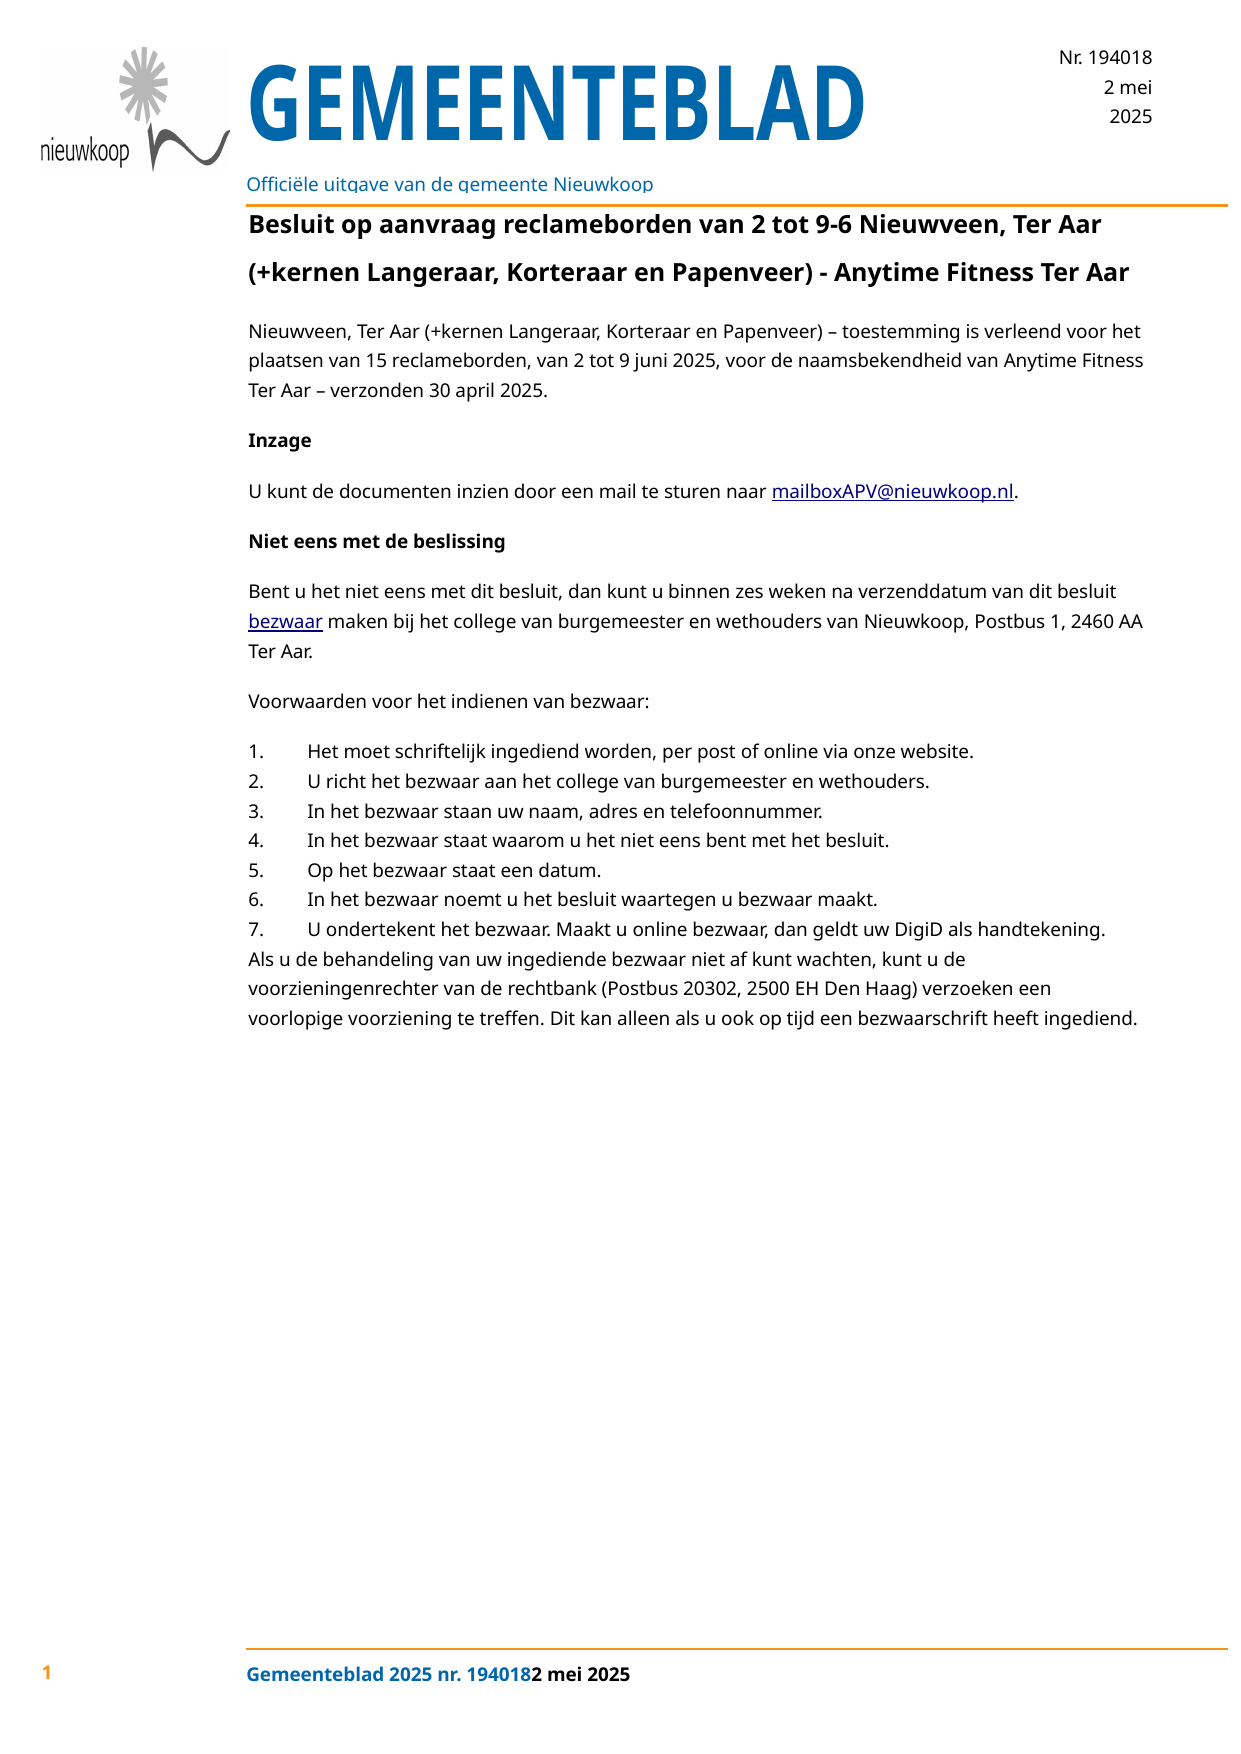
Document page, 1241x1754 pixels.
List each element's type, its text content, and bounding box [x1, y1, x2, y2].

list U richt het bezwaar aan het college van burgemeester en wethouders. [248, 768, 1152, 794]
text Nieuwveen, Ter Aar (+kernen Langeraar, Korteraar en Papenveer) – toestemming is verleend voor het plaatsen van 15 reclameborden, van 2 tot 9 juni 2025, voor de naamsbekendheid van Anytime Fitness Ter Aar – verzonden 30 april 2025. [248, 318, 1152, 403]
text Voorwaarden voor het indienen van bezwaar: [248, 688, 1152, 714]
list In het bezwaar staat waarom u het niet eens bent met het besluit. [248, 827, 1152, 853]
picture [41, 47, 231, 172]
text Besluit op aanvraag reclameborden van 2 tot 9-6 Nieuwveen, Ter Aar (+kernen Langeraar, Korteraar en Papenveer) - Anytime Fitness Ter Aar [248, 207, 1152, 288]
list U ondertekent het bezwaar. Maakt u online bezwaar, dan geldt uw DigiD als handtekening. [248, 916, 1152, 942]
text Als u de behandeling van uw ingediende bezwaar niet af kunt wachten, kunt u de voorzieningenrechter van de rechtbank (Postbus 20302, 2500 EH Den Haag) verzoeken een voorlopige voorziening te treffen. Dit kan alleen als u ook op tijd een bezwaarschrift heeft ingediend. [248, 946, 1152, 1031]
list In het bezwaar noemt u het besluit waartegen u bezwaar maakt. [248, 887, 1152, 912]
list In het bezwaar staan uw naam, adres en telefoonnummer. [248, 798, 1152, 824]
text Bent u het niet eens met dit besluit, dan kunt u binnen zes weken na verzenddatum van dit besluit bezwaar maken bij het college van burgemeester en wethouders van Nieuwkoop, Postbus 1, 2460 AA Ter Aar. [248, 579, 1152, 664]
text U kunt de documenten inzien door een mail te sturen naar mailboxAPV@nieuwkoop.nl. [248, 478, 1152, 504]
text Niet eens met de beslissing [248, 528, 1152, 554]
text Inzage [248, 427, 1152, 453]
list Op het bezwaar staat een datum. [248, 857, 1152, 883]
list Het moet schriftelijk ingediend worden, per post of online via onze website. [248, 739, 1152, 764]
